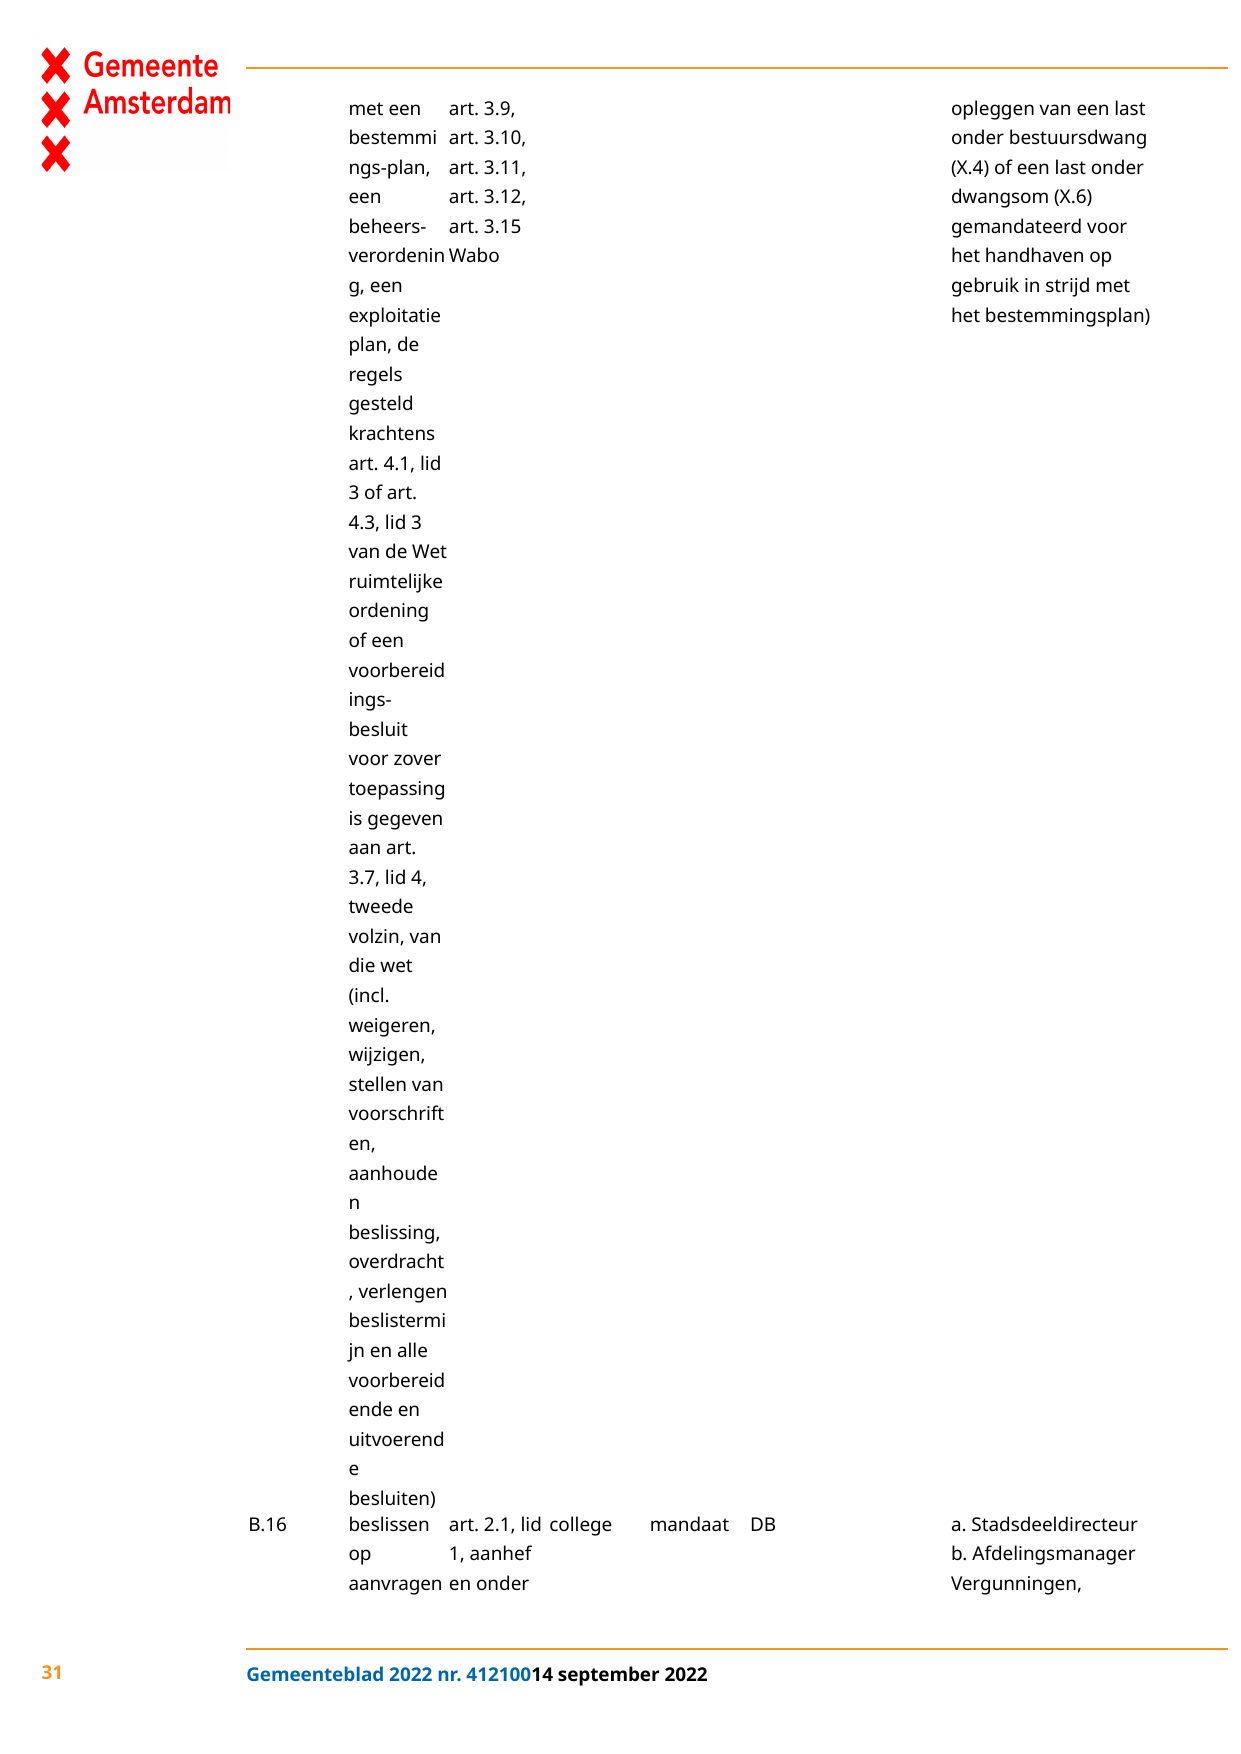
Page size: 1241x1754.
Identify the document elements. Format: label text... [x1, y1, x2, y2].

table_cell opleggen van een last onder bestuursdwang (X.4) of een last onder dwangsom (X.6) gemandateerd voor het handhaven op gebruik in strijd met het bestemmingsplan) [951, 95, 1152, 1511]
table_cell [850, 95, 951, 1511]
table_cell [549, 95, 649, 1511]
table_cell art. 3.9, art. 3.10, art. 3.11, art. 3.12, art. 3.15 Wabo [449, 95, 549, 1511]
table_cell mandaat [650, 1511, 750, 1596]
table_cell [850, 1511, 951, 1596]
table_cell a. Stadsdeeldirecteur b. Afdelingsmanager Vergunningen, [951, 1511, 1152, 1596]
table_cell [248, 95, 348, 1511]
table_cell B.16 [248, 1511, 348, 1596]
picture [41, 47, 231, 172]
table_cell college [549, 1511, 649, 1596]
table_cell DB [750, 1511, 850, 1596]
table_cell met een bestemmings-plan, een beheers-verordening, een exploitatieplan, de regels gesteld krachtens art. 4.1, lid 3 of art. 4.3, lid 3 van de Wet ruimtelijke ordening of een voorbereidings-besluit voor zover toepassing is gegeven aan art. 3.7, lid 4, tweede volzin, van die wet (incl. weigeren, wijzigen, stellen van voorschriften, aanhouden beslissing, overdracht, verlengen beslistermijn en alle voorbereidende en uitvoerende besluiten) [348, 95, 449, 1511]
table_cell [750, 95, 850, 1511]
table_cell beslissen op aanvragen [348, 1511, 449, 1596]
table_cell art. 2.1, lid 1, aanhef en onder [449, 1511, 549, 1596]
table_cell [650, 95, 750, 1511]
